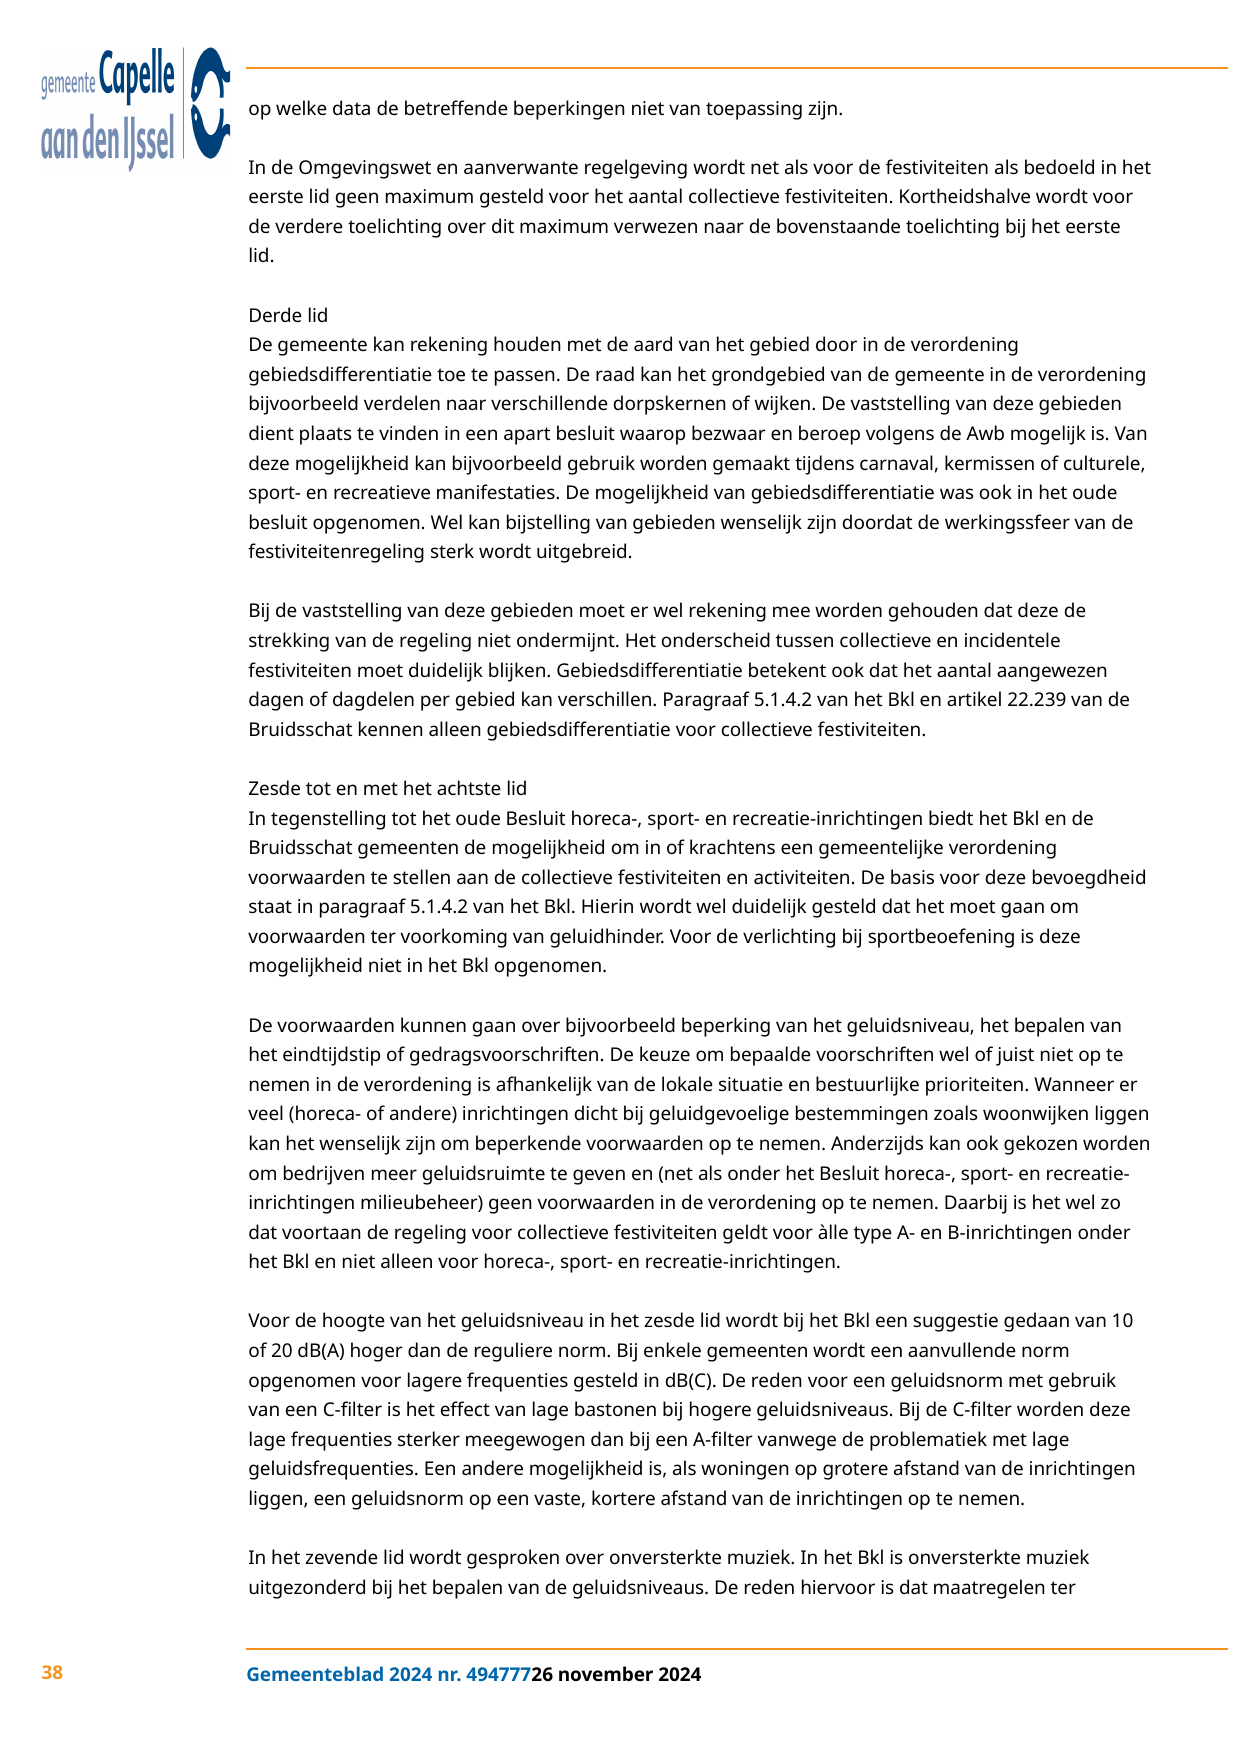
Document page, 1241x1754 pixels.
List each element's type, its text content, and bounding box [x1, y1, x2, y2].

text Voor de hoogte van het geluidsniveau in het zesde lid wordt bij het Bkl een suggestie gedaan van 10 of 20 dB(A) hoger dan de reguliere norm. Bij enkele gemeenten wordt een aanvullende norm opgenomen voor lagere frequenties gesteld in dB(C). De reden voor een geluidsnorm met gebruik van een C-filter is het effect van lage bastonen bij hogere geluidsniveaus. Bij de C-filter worden deze lage frequenties sterker meegewogen dan bij een A-filter vanwege de problematiek met lage geluidsfrequenties. Een andere mogelijkheid is, als woningen op grotere afstand van de inrichtingen liggen, een geluidsnorm op een vaste, kortere afstand van de inrichtingen op te nemen. [248, 1308, 1152, 1511]
text In tegenstelling tot het oude Besluit horeca-, sport- en recreatie-inrichtingen biedt het Bkl en de Bruidsschat gemeenten de mogelijkheid om in of krachtens een gemeentelijke verordening voorwaarden te stellen aan de collectieve festiviteiten en activiteiten. De basis voor deze bevoegdheid staat in paragraaf 5.1.4.2 van het Bkl. Hierin wordt wel duidelijk gesteld dat het moet gaan om voorwaarden ter voorkoming van geluidhinder. Voor de verlichting bij sportbeoefening is deze mogelijkheid niet in het Bkl opgenomen. [248, 805, 1152, 978]
text De gemeente kan rekening houden met de aard van het gebied door in de verordening gebiedsdifferentiatie toe te passen. De raad kan het grondgebied van de gemeente in de verordening bijvoorbeeld verdelen naar verschillende dorpskernen of wijken. De vaststelling van deze gebieden dient plaats te vinden in een apart besluit waarop bezwaar en beroep volgens de Awb mogelijk is. Van deze mogelijkheid kan bijvoorbeeld gebruik worden gemaakt tijdens carnaval, kermissen of culturele, sport- en recreatieve manifestaties. De mogelijkheid van gebiedsdifferentiatie was ook in het oude besluit opgenomen. Wel kan bijstelling van gebieden wenselijk zijn doordat de werkingssfeer van de festiviteitenregeling sterk wordt uitgebreid. [248, 331, 1152, 564]
text In de Omgevingswet en aanverwante regelgeving wordt net als voor de festiviteiten als bedoeld in het eerste lid geen maximum gesteld voor het aantal collectieve festiviteiten. Kortheidshalve wordt voor de verdere toelichting over dit maximum verwezen naar de bovenstaande toelichting bij het eerste lid. [248, 154, 1152, 268]
text Zesde tot en met het achtste lid [248, 775, 1152, 801]
text Bij de vaststelling van deze gebieden moet er wel rekening mee worden gehouden dat deze de strekking van de regeling niet ondermijnt. Het onderscheid tussen collectieve en incidentele festiviteiten moet duidelijk blijken. Gebiedsdifferentiatie betekent ook dat het aantal aangewezen dagen of dagdelen per gebied kan verschillen. Paragraaf 5.1.4.2 van het Bkl en artikel 22.239 van de Bruidsschat kennen alleen gebiedsdifferentiatie voor collectieve festiviteiten. [248, 598, 1152, 742]
text op welke data de betreffende beperkingen niet van toepassing zijn. [248, 95, 1152, 121]
text In het zevende lid wordt gesproken over onversterkte muziek. In het Bkl is onversterkte muziek uitgezonderd bij het bepalen van de geluidsniveaus. De reden hiervoor is dat maatregelen ter [248, 1544, 1152, 1600]
picture [41, 47, 231, 172]
text Derde lid [248, 302, 1152, 328]
text De voorwaarden kunnen gaan over bijvoorbeeld beperking van het geluidsniveau, het bepalen van het eindtijdstip of gedragsvoorschriften. De keuze om bepaalde voorschriften wel of juist niet op te nemen in de verordening is afhankelijk van de lokale situatie en bestuurlijke prioriteiten. Wanneer er veel (horeca- of andere) inrichtingen dicht bij geluidgevoelige bestemmingen zoals woonwijken liggen kan het wenselijk zijn om beperkende voorwaarden op te nemen. Anderzijds kan ook gekozen worden om bedrijven meer geluidsruimte te geven en (net als onder het Besluit horeca-, sport- en recreatie-inrichtingen milieubeheer) geen voorwaarden in de verordening op te nemen. Daarbij is het wel zo dat voortaan de regeling voor collectieve festiviteiten geldt voor àlle type A- en B-inrichtingen onder het Bkl en niet alleen voor horeca-, sport- en recreatie-inrichtingen. [248, 1012, 1152, 1274]
